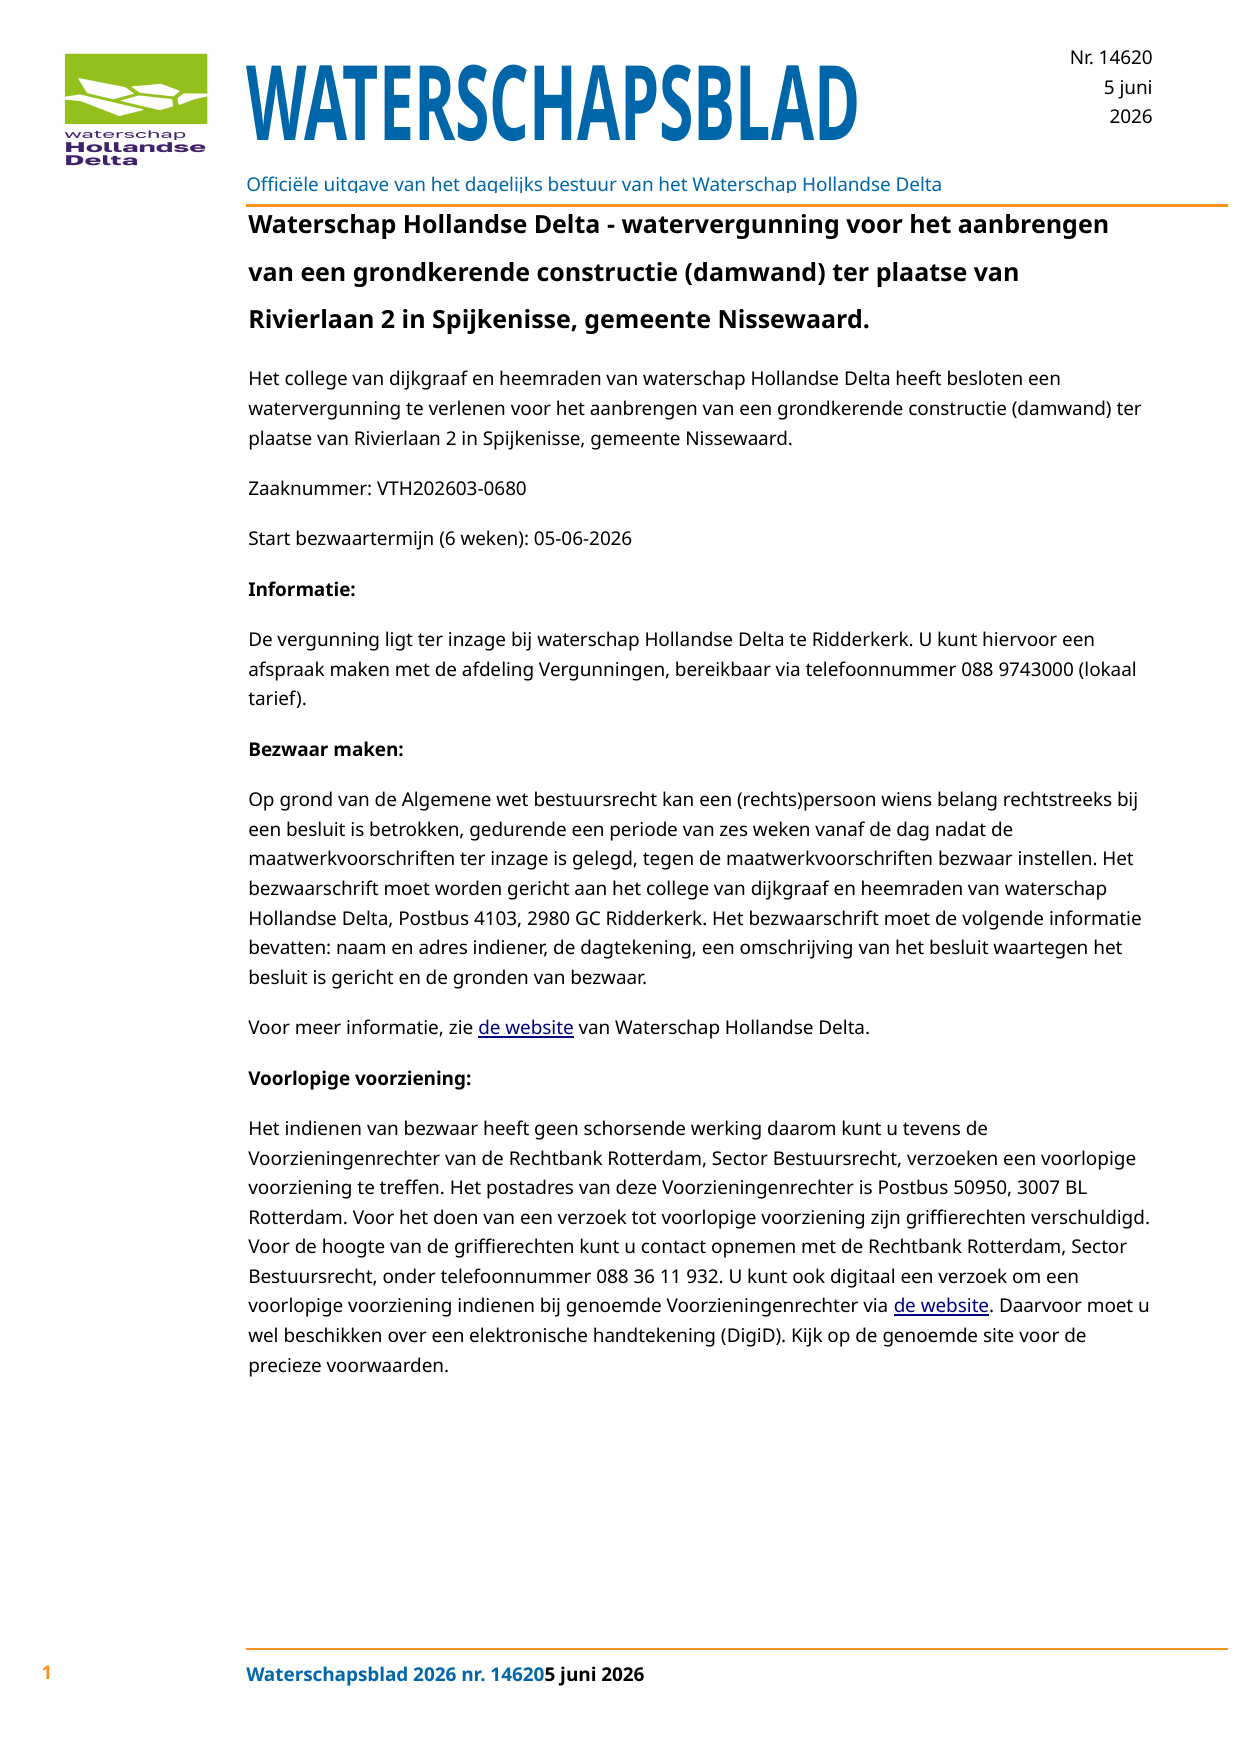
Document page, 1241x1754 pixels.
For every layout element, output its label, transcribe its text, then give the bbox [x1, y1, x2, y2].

text Het indienen van bezwaar heeft geen schorsende werking daarom kunt u tevens de Voorzieningenrechter van de Rechtbank Rotterdam, Sector Bestuursrecht, verzoeken een voorlopige voorziening te treffen. Het postadres van deze Voorzieningenrechter is Postbus 50950, 3007 BL Rotterdam. Voor het doen van een verzoek tot voorlopige voorziening zijn griffierechten verschuldigd. Voor de hoogte van de griffierechten kunt u contact opnemen met de Rechtbank Rotterdam, Sector Bestuursrecht, onder telefoonnummer 088 36 11 932. U kunt ook digitaal een verzoek om een voorlopige voorziening indienen bij genoemde Voorzieningenrechter via de website. Daarvoor moet u wel beschikken over een elektronische handtekening (DigiD). Kijk op de genoemde site voor de precieze voorwaarden. [248, 1115, 1152, 1377]
picture [41, 47, 231, 172]
text Start bezwaartermijn (6 weken): 05-06-2026 [248, 526, 1152, 551]
text De vergunning ligt ter inzage bij waterschap Hollandse Delta te Ridderkerk. U kunt hiervoor een afspraak maken met de afdeling Vergunningen, bereikbaar via telefoonnummer 088 9743000 (lokaal tarief). [248, 626, 1152, 711]
text Voorlopige voorziening: [248, 1065, 1152, 1090]
text Op grond van de Algemene wet bestuursrecht kan een (rechts)persoon wiens belang rechtstreeks bij een besluit is betrokken, gedurende een periode van zes weken vanaf de dag nadat de maatwerkvoorschriften ter inzage is gelegd, tegen de maatwerkvoorschriften bezwaar instellen. Het bezwaarschrift moet worden gericht aan het college van dijkgraaf en heemraden van waterschap Hollandse Delta, Postbus 4103, 2980 GC Ridderkerk. Het bezwaarschrift moet de volgende informatie bevatten: naam en adres indiener, de dagtekening, een omschrijving van het besluit waartegen het besluit is gericht en de gronden van bezwaar. [248, 786, 1152, 989]
text Informatie: [248, 576, 1152, 602]
text Bezwaar maken: [248, 736, 1152, 762]
text Waterschap Hollandse Delta - watervergunning voor het aanbrengen van een grondkerende constructie (damwand) ter plaatse van Rivierlaan 2 in Spijkenisse, gemeente Nissewaard. [248, 207, 1152, 336]
text Zaaknummer: VTH202603-0680 [248, 475, 1152, 501]
text Voor meer informatie, zie de website van Waterschap Hollandse Delta. [248, 1014, 1152, 1040]
text Het college van dijkgraaf en heemraden van waterschap Hollandse Delta heeft besloten een watervergunning te verlenen voor het aanbrengen van een grondkerende constructie (damwand) ter plaatse van Rivierlaan 2 in Spijkenisse, gemeente Nissewaard. [248, 366, 1152, 450]
